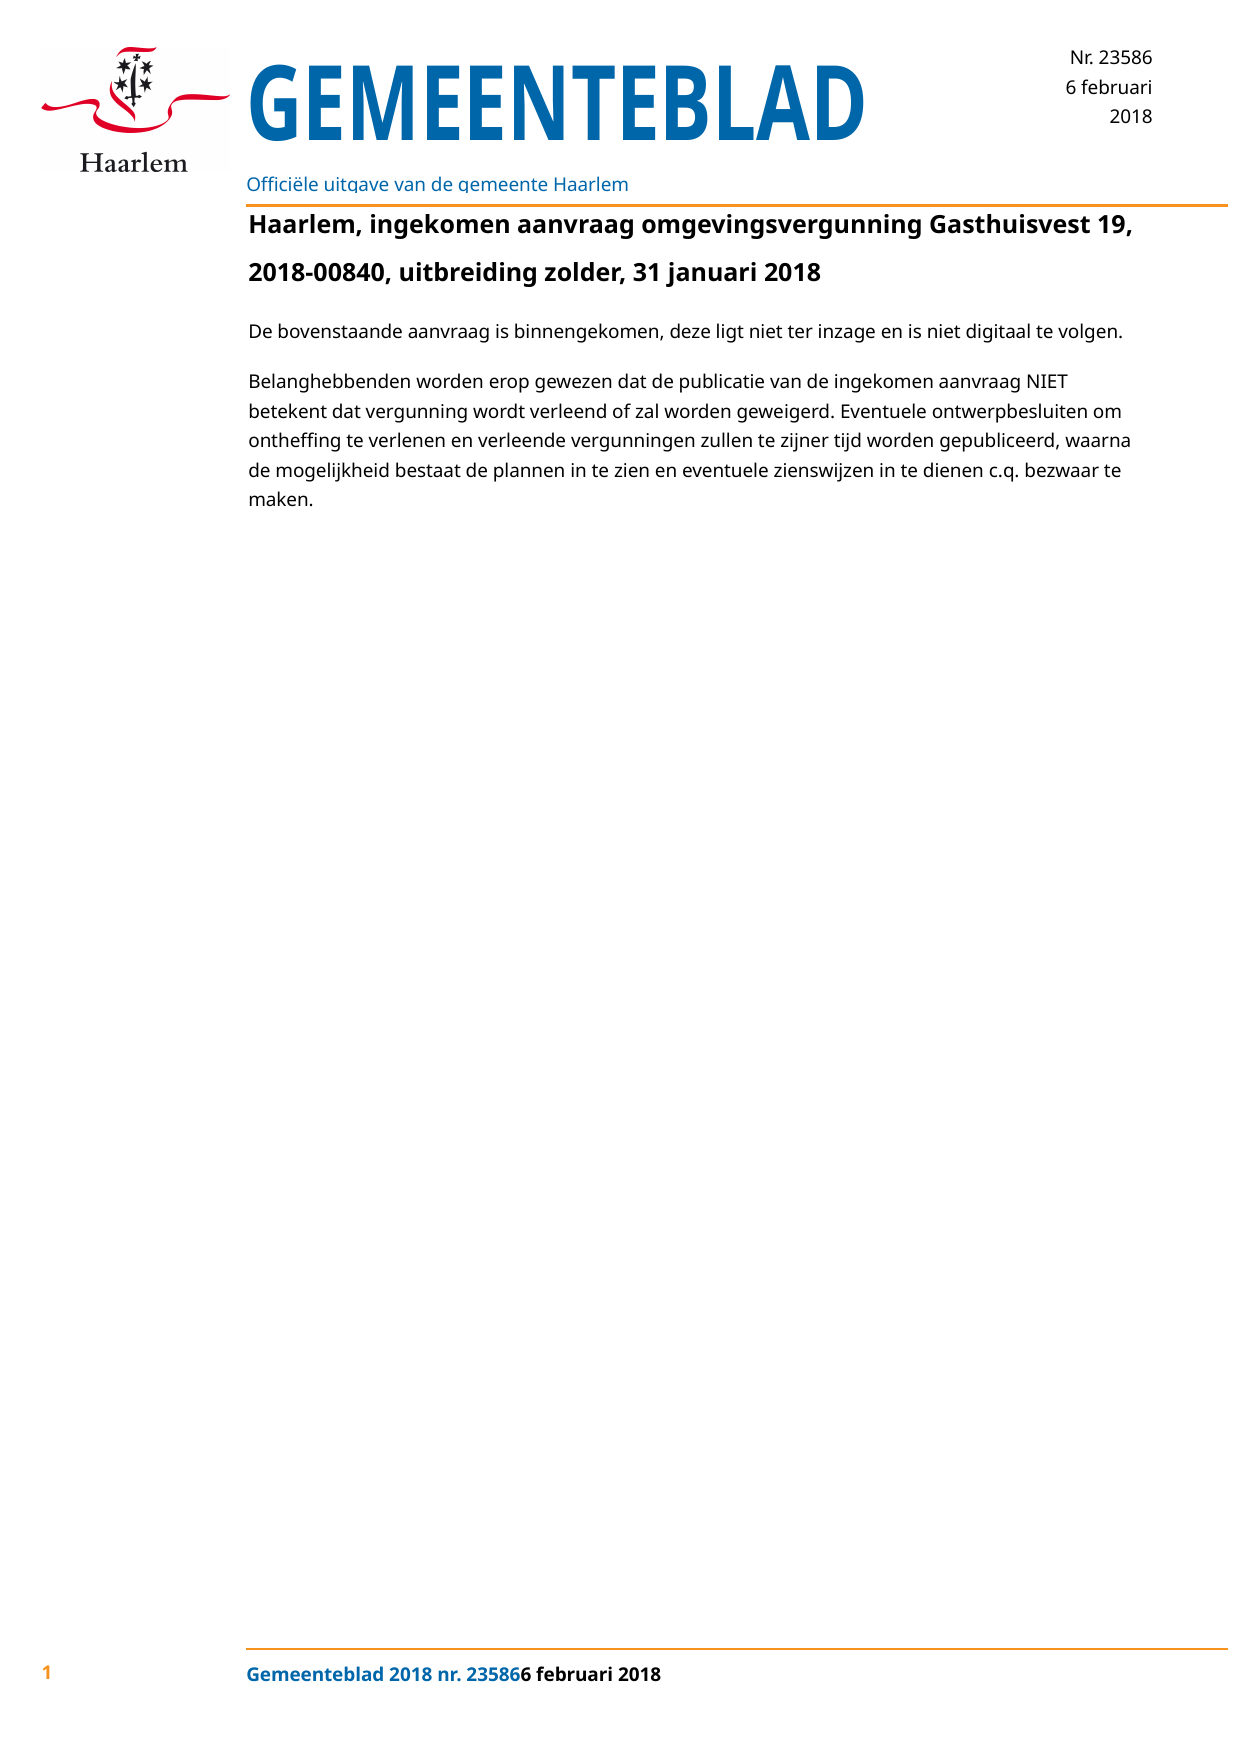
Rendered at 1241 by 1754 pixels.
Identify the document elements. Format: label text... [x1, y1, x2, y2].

picture [41, 47, 231, 172]
text Belanghebbenden worden erop gewezen dat de publicatie van de ingekomen aanvraag NIET betekent dat vergunning wordt verleend of zal worden geweigerd. Eventuele ontwerpbesluiten om ontheffing te verlenen en verleende vergunningen zullen te zijner tijd worden gepubliceerd, waarna de mogelijkheid bestaat de plannen in te zien en eventuele zienswijzen in te dienen c.q. bezwaar te maken. [248, 368, 1152, 512]
text De bovenstaande aanvraag is binnengekomen, deze ligt niet ter inzage en is niet digitaal te volgen. [248, 318, 1152, 344]
text Haarlem, ingekomen aanvraag omgevingsvergunning Gasthuisvest 19, 2018-00840, uitbreiding zolder, 31 januari 2018 [248, 207, 1152, 288]
